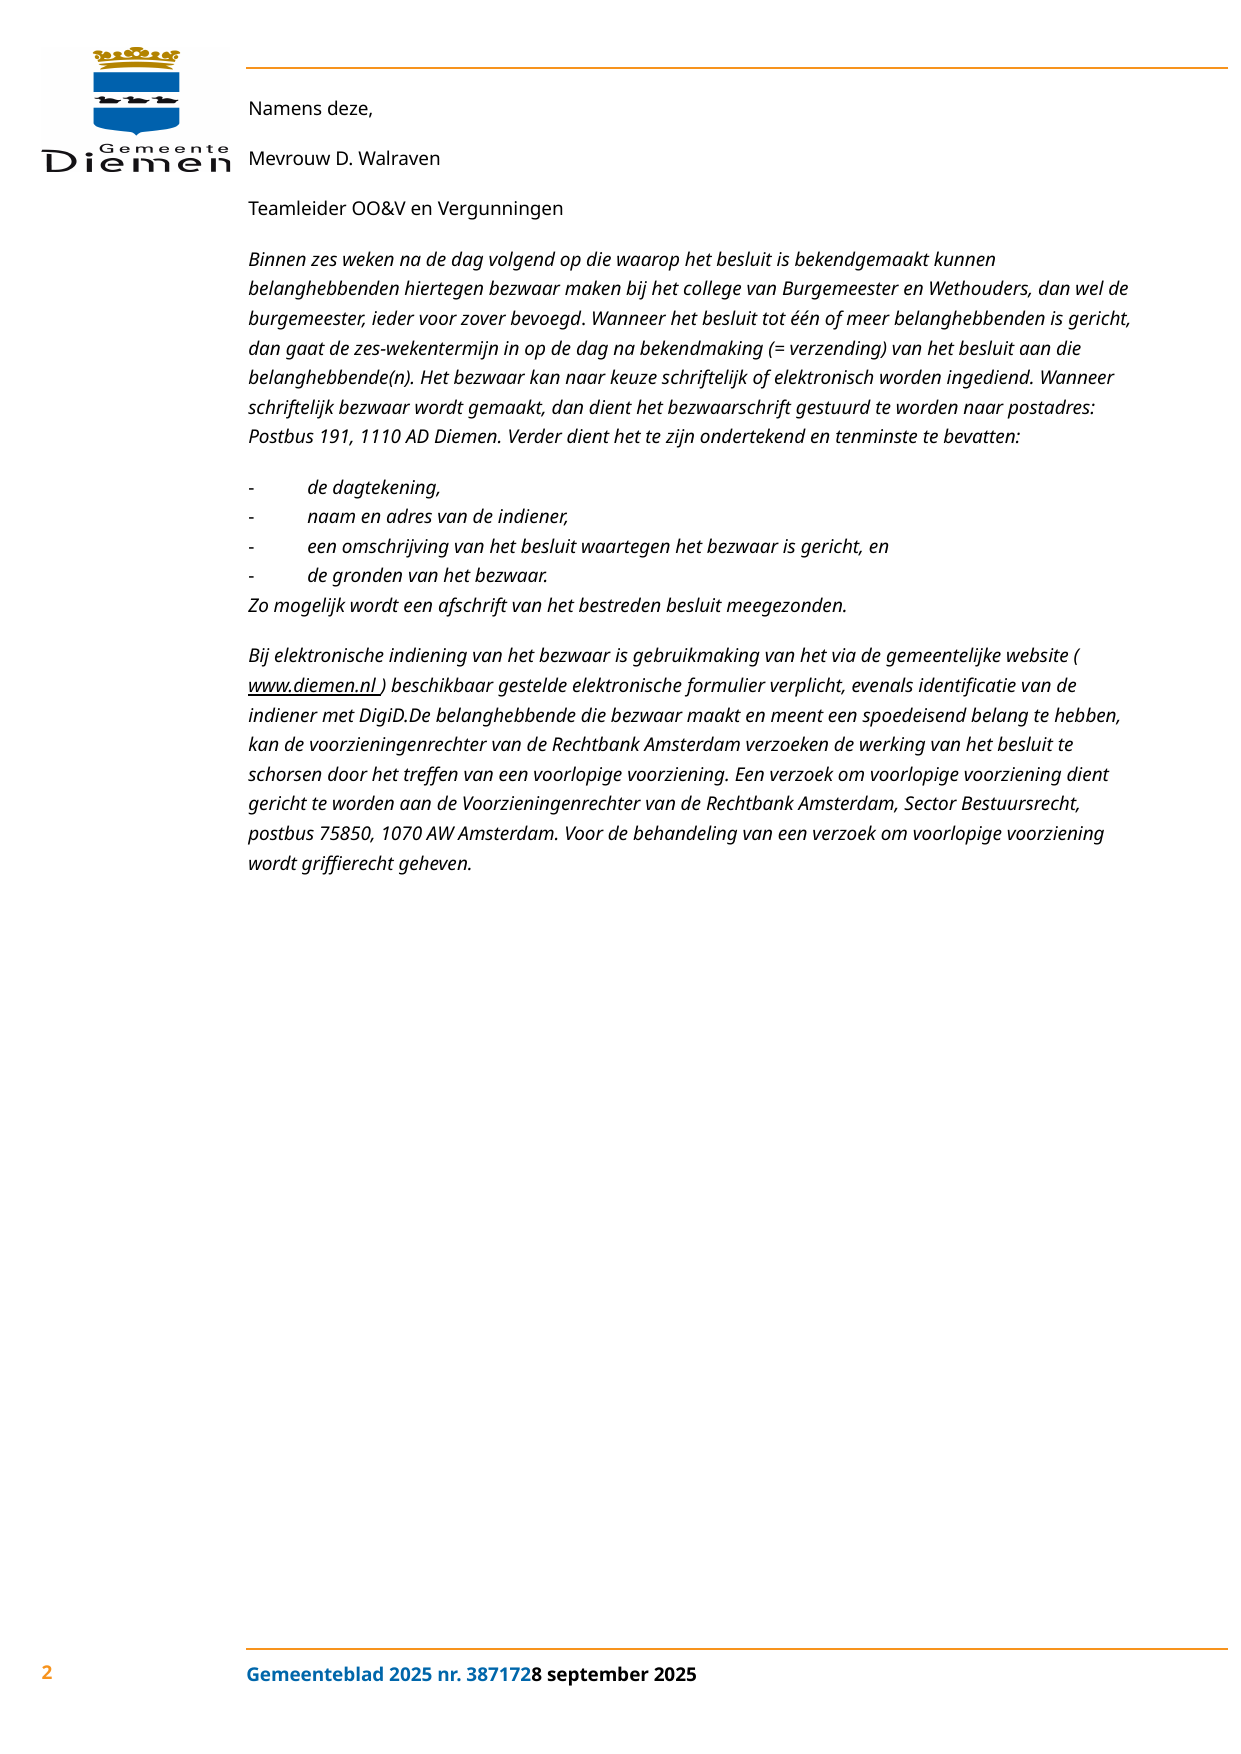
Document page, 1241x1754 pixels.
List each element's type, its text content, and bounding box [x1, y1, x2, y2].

list de gronden van het bezwaar. [248, 563, 1152, 588]
text Bij elektronische indiening van het bezwaar is gebruikmaking van het via de gemeentelijke website ( www.diemen.nl ) beschikbaar gestelde elektronische formulier verplicht, evenals identificatie van de indiener met DigiD.De belanghebbende die bezwaar maakt en meent een spoedeisend belang te hebben, kan de voorzieningenrechter van de Rechtbank Amsterdam verzoeken de werking van het besluit te schorsen door het treffen van een voorlopige voorziening. Een verzoek om voorlopige voorziening dient gericht te worden aan de Voorzieningenrechter van de Rechtbank Amsterdam, Sector Bestuursrecht, postbus 75850, 1070 AW Amsterdam. Voor de behandeling van een verzoek om voorlopige voorziening wordt griffierecht geheven. [248, 643, 1152, 876]
picture [41, 47, 231, 172]
text Binnen zes weken na de dag volgend op die waarop het besluit is bekendgemaakt kunnen belanghebbenden hiertegen bezwaar maken bij het college van Burgemeester en Wethouders, dan wel de burgemeester, ieder voor zover bevoegd. Wanneer het besluit tot één of meer belanghebbenden is gericht, dan gaat de zes-wekentermijn in op de dag na bekendmaking (= verzending) van het besluit aan die belanghebbende(n). Het bezwaar kan naar keuze schriftelijk of elektronisch worden ingediend. Wanneer schriftelijk bezwaar wordt gemaakt, dan dient het bezwaarschrift gestuurd te worden naar postadres: Postbus 191, 1110 AD Diemen. Verder dient het te zijn ondertekend en tenminste te bevatten: [248, 246, 1152, 449]
list de dagtekening, [248, 474, 1152, 500]
text Mevrouw D. Walraven [248, 145, 1152, 171]
text Namens deze, [248, 95, 1152, 121]
list een omschrijving van het besluit waartegen het bezwaar is gericht, en [248, 533, 1152, 559]
list naam en adres van de indiener, [248, 503, 1152, 529]
text Zo mogelijk wordt een afschrift van het bestreden besluit meegezonden. [248, 592, 1152, 618]
text Teamleider OO&V en Vergunningen [248, 196, 1152, 221]
